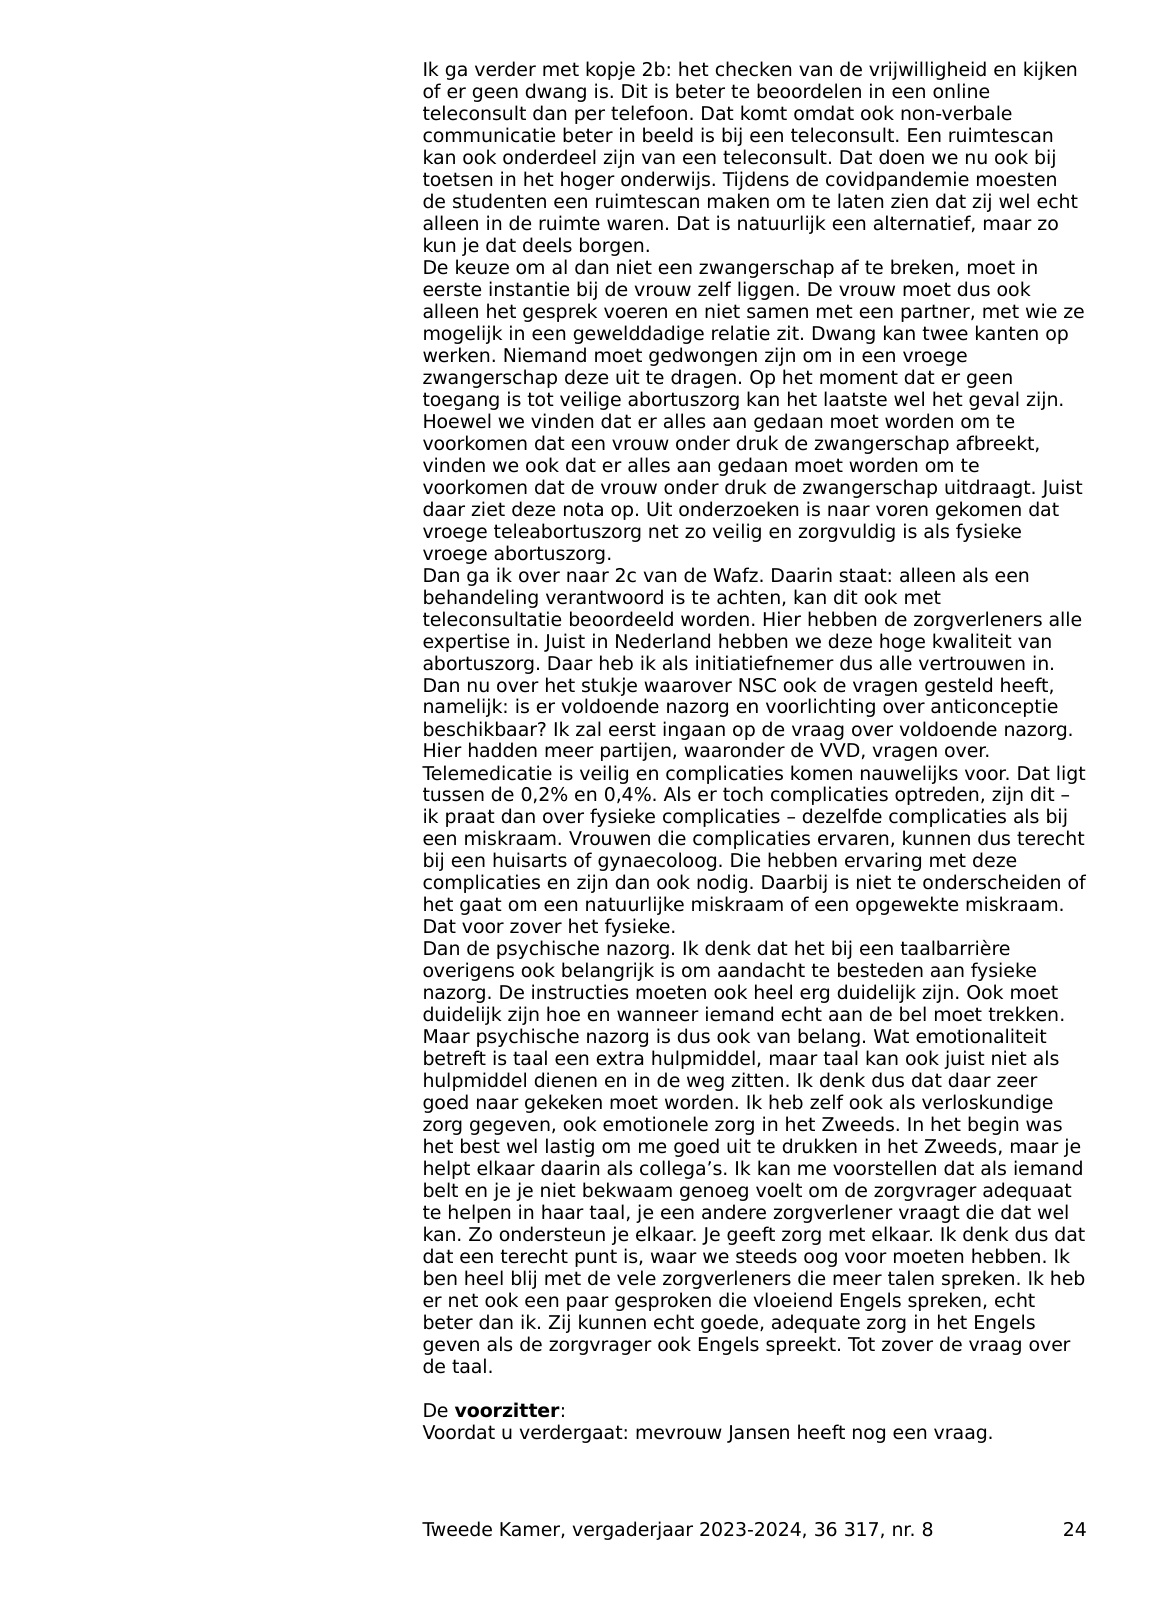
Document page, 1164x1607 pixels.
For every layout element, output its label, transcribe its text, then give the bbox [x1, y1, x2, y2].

text Dan de psychische nazorg. Ik denk dat het bij een taalbarrière overigens ook belangrijk is om aandacht te besteden aan fysieke nazorg. De instructies moeten ook heel erg duidelijk zijn. Ook moet duidelijk zijn hoe en wanneer iemand echt aan de bel moet trekken. Maar psychische nazorg is dus ook van belang. Wat emotionaliteit betreft is taal een extra hulpmiddel, maar taal kan ook juist niet als hulpmiddel dienen en in de weg zitten. Ik denk dus dat daar zeer goed naar gekeken moet worden. Ik heb zelf ook als verloskundige zorg gegeven, ook emotionele zorg in het Zweeds. In het begin was het best wel lastig om me goed uit te drukken in het Zweeds, maar je helpt elkaar daarin als collega’s. Ik kan me voorstellen dat als iemand belt en je je niet bekwaam genoeg voelt om de zorgvrager adequaat te helpen in haar taal, je een andere zorgverlener vraagt die dat wel kan. Zo ondersteun je elkaar. Je geeft zorg met elkaar. Ik denk dus dat dat een terecht punt is, waar we steeds oog voor moeten hebben. Ik ben heel blij met de vele zorgverleners die meer talen spreken. Ik heb er net ook een paar gesproken die vloeiend Engels spreken, echt beter dan ik. Zij kunnen echt goede, adequate zorg in het Engels geven als de zorgvrager ook Engels spreekt. Tot zover de vraag over de taal. [422, 938, 1087, 1378]
text Voordat u verdergaat: mevrouw Jansen heeft nog een vraag. [422, 1422, 1087, 1444]
text De voorzitter: [422, 1400, 1087, 1422]
text Ik ga verder met kopje 2b: het checken van de vrijwilligheid en kijken of er geen dwang is. Dit is beter te beoordelen in een online teleconsult dan per telefoon. Dat komt omdat ook non-verbale communicatie beter in beeld is bij een teleconsult. Een ruimtescan kan ook onderdeel zijn van een teleconsult. Dat doen we nu ook bij toetsen in het hoger onderwijs. Tijdens de covidpandemie moesten de studenten een ruimtescan maken om te laten zien dat zij wel echt alleen in de ruimte waren. Dat is natuurlijk een alternatief, maar zo kun je dat deels borgen. [422, 59, 1087, 257]
text De keuze om al dan niet een zwangerschap af te breken, moet in eerste instantie bij de vrouw zelf liggen. De vrouw moet dus ook alleen het gesprek voeren en niet samen met een partner, met wie ze mogelijk in een gewelddadige relatie zit. Dwang kan twee kanten op werken. Niemand moet gedwongen zijn om in een vroege zwangerschap deze uit te dragen. Op het moment dat er geen toegang is tot veilige abortuszorg kan het laatste wel het geval zijn. Hoewel we vinden dat er alles aan gedaan moet worden om te voorkomen dat een vrouw onder druk de zwangerschap afbreekt, vinden we ook dat er alles aan gedaan moet worden om te voorkomen dat de vrouw onder druk de zwangerschap uitdraagt. Juist daar ziet deze nota op. Uit onderzoeken is naar voren gekomen dat vroege teleabortuszorg net zo veilig en zorgvuldig is als fysieke vroege abortuszorg. [422, 257, 1087, 564]
text Dan ga ik over naar 2c van de Wafz. Daarin staat: alleen als een behandeling verantwoord is te achten, kan dit ook met teleconsultatie beoordeeld worden. Hier hebben de zorgverleners alle expertise in. Juist in Nederland hebben we deze hoge kwaliteit van abortuszorg. Daar heb ik als initiatiefnemer dus alle vertrouwen in. Dan nu over het stukje waarover NSC ook de vragen gesteld heeft, namelijk: is er voldoende nazorg en voorlichting over anticonceptie beschikbaar? Ik zal eerst ingaan op de vraag over voldoende nazorg. Hier hadden meer partijen, waaronder de VVD, vragen over. Telemedicatie is veilig en complicaties komen nauwelijks voor. Dat ligt tussen de 0,2% en 0,4%. Als er toch complicaties optreden, zijn dit – ik praat dan over fysieke complicaties – dezelfde complicaties als bij een miskraam. Vrouwen die complicaties ervaren, kunnen dus terecht bij een huisarts of gynaecoloog. Die hebben ervaring met deze complicaties en zijn dan ook nodig. Daarbij is niet te onderscheiden of het gaat om een natuurlijke miskraam of een opgewekte miskraam. Dat voor zover het fysieke. [422, 564, 1087, 938]
